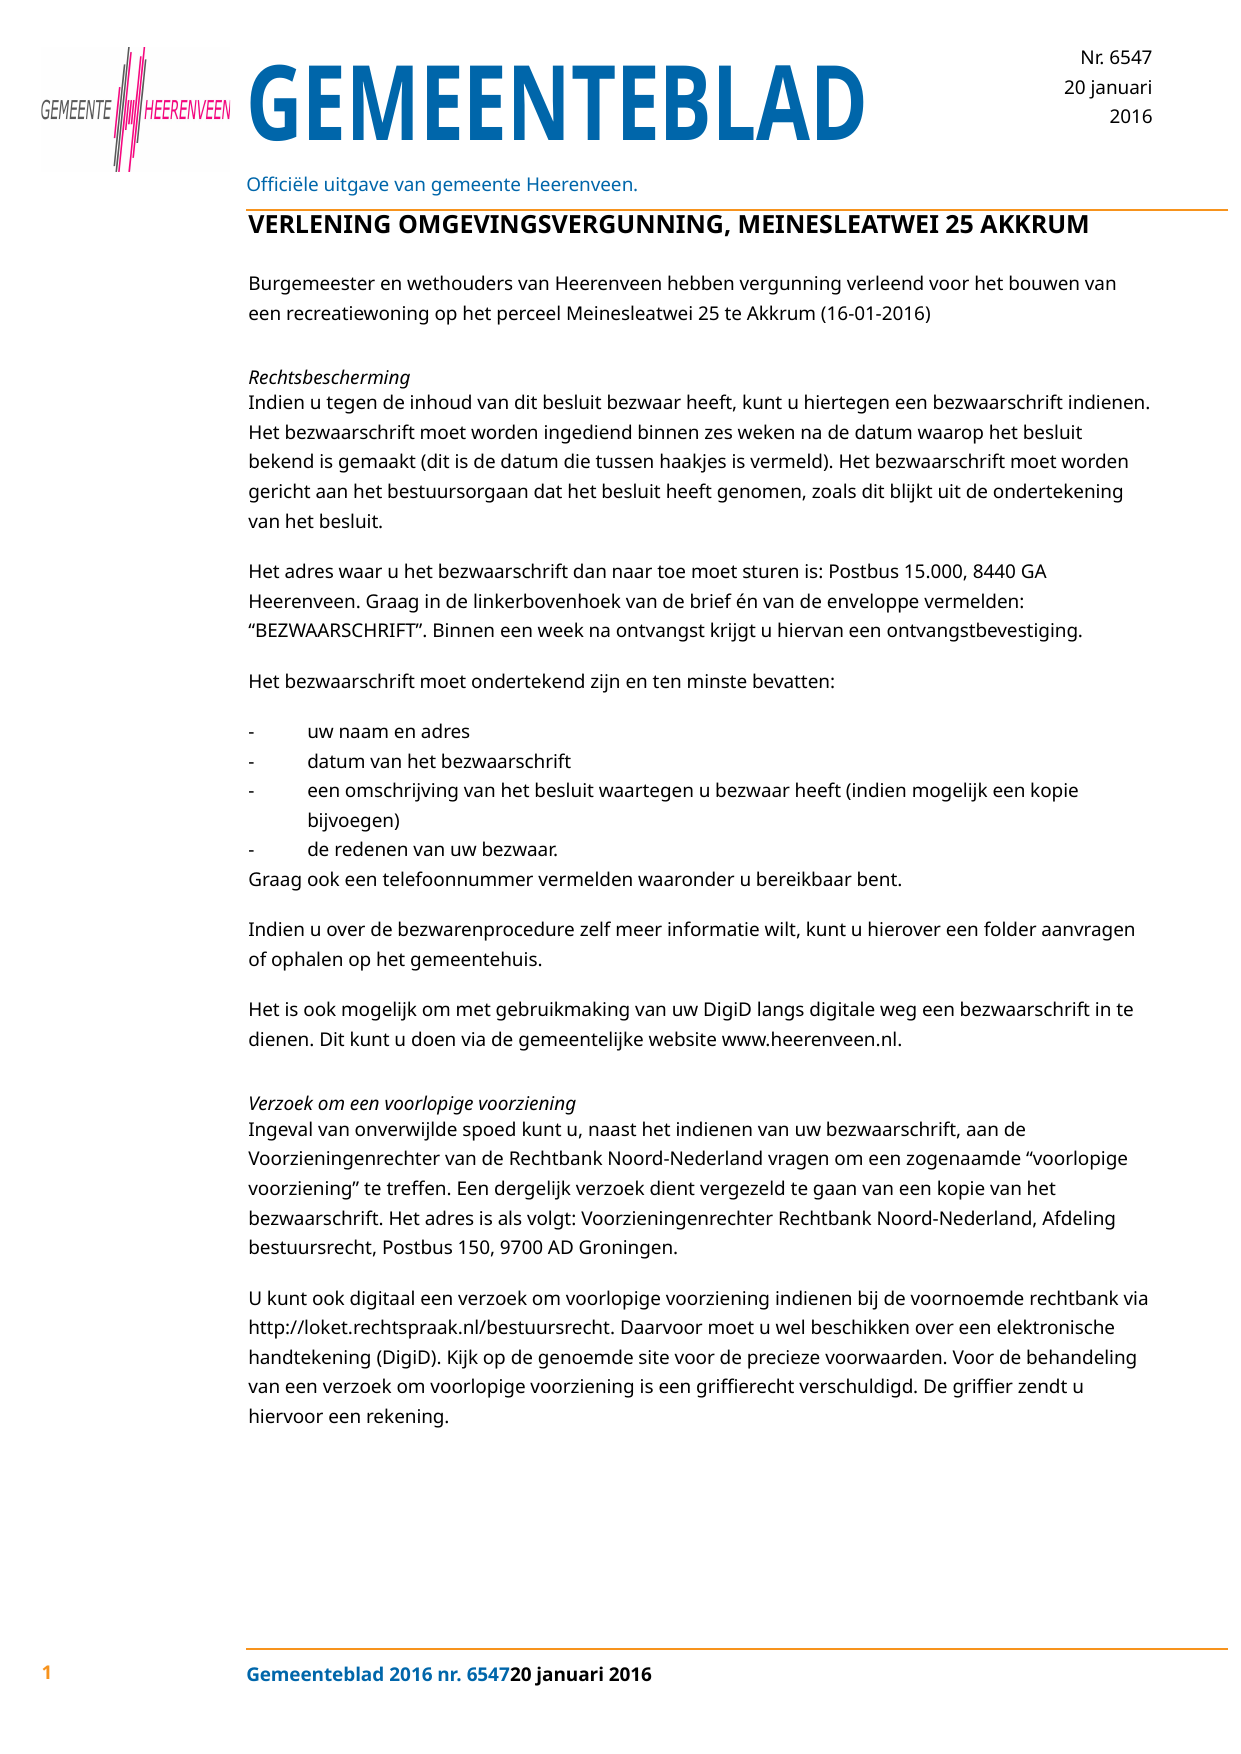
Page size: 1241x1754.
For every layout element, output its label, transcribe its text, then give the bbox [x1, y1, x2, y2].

text U kunt ook digitaal een verzoek om voorlopige voorziening indienen bij de voornoemde rechtbank via http://loket.rechtspraak.nl/bestuursrecht. Daarvoor moet u wel beschikken over een elektronische handtekening (DigiD). Kijk op de genoemde site voor de precieze voorwaarden. Voor de behandeling van een verzoek om voorlopige voorziening is een griffierecht verschuldigd. De griffier zendt u hiervoor een rekening. [248, 1285, 1152, 1429]
text Burgemeester en wethouders van Heerenveen hebben vergunning verleend voor het bouwen van een recreatiewoning op het perceel Meinesleatwei 25 te Akkrum (16-01-2016) [248, 270, 1152, 326]
picture [41, 47, 231, 172]
text Indien u over de bezwarenprocedure zelf meer informatie wilt, kunt u hierover een folder aanvragen of ophalen op het gemeentehuis. [248, 917, 1152, 972]
list een omschrijving van het besluit waartegen u bezwaar heeft (indien mogelijk een kopie bijvoegen) [248, 777, 1152, 833]
list datum van het bezwaarschrift [248, 748, 1152, 774]
text Het adres waar u het bezwaarschrift dan naar toe moet sturen is: Postbus 15.000, 8440 GA Heerenveen. Graag in de linkerbovenhoek van de brief én van de enveloppe vermelden: “BEZWAARSCHRIFT”. Binnen een week na ontvangst krijgt u hiervan een ontvangstbevestiging. [248, 558, 1152, 643]
list uw naam en adres [248, 718, 1152, 744]
text Ingeval van onverwijlde spoed kunt u, naast het indienen van uw bezwaarschrift, aan de Voorzieningenrechter van de Rechtbank Noord-Nederland vragen om een zogenaamde “voorlopige voorziening” te treffen. Een dergelijk verzoek dient vergezeld te gaan van een kopie van het bezwaarschrift. Het adres is als volgt: Voorzieningenrechter Rechtbank Noord-Nederland, Afdeling bestuursrecht, Postbus 150, 9700 AD Groningen. [248, 1116, 1152, 1260]
list de redenen van uw bezwaar. [248, 837, 1152, 862]
text Rechtsbescherming [248, 364, 1152, 389]
text VERLENING OMGEVINGSVERGUNNING, MEINESLEATWEI 25 AKKRUM [248, 211, 1152, 241]
text Het is ook mogelijk om met gebruikmaking van uw DigiD langs digitale weg een bezwaarschrift in te dienen. Dit kunt u doen via de gemeentelijke website www.heerenveen.nl. [248, 997, 1152, 1052]
text Verzoek om een voorlopige voorziening [248, 1090, 1152, 1116]
text Indien u tegen de inhoud van dit besluit bezwaar heeft, kunt u hiertegen een bezwaarschrift indienen. Het bezwaarschrift moet worden ingediend binnen zes weken na de datum waarop het besluit bekend is gemaakt (dit is de datum die tussen haakjes is vermeld). Het bezwaarschrift moet worden gericht aan het bestuursorgaan dat het besluit heeft genomen, zoals dit blijkt uit de ondertekening van het besluit. [248, 389, 1152, 534]
text Graag ook een telefoonnummer vermelden waaronder u bereikbaar bent. [248, 866, 1152, 892]
text Het bezwaarschrift moet ondertekend zijn en ten minste bevatten: [248, 668, 1152, 694]
